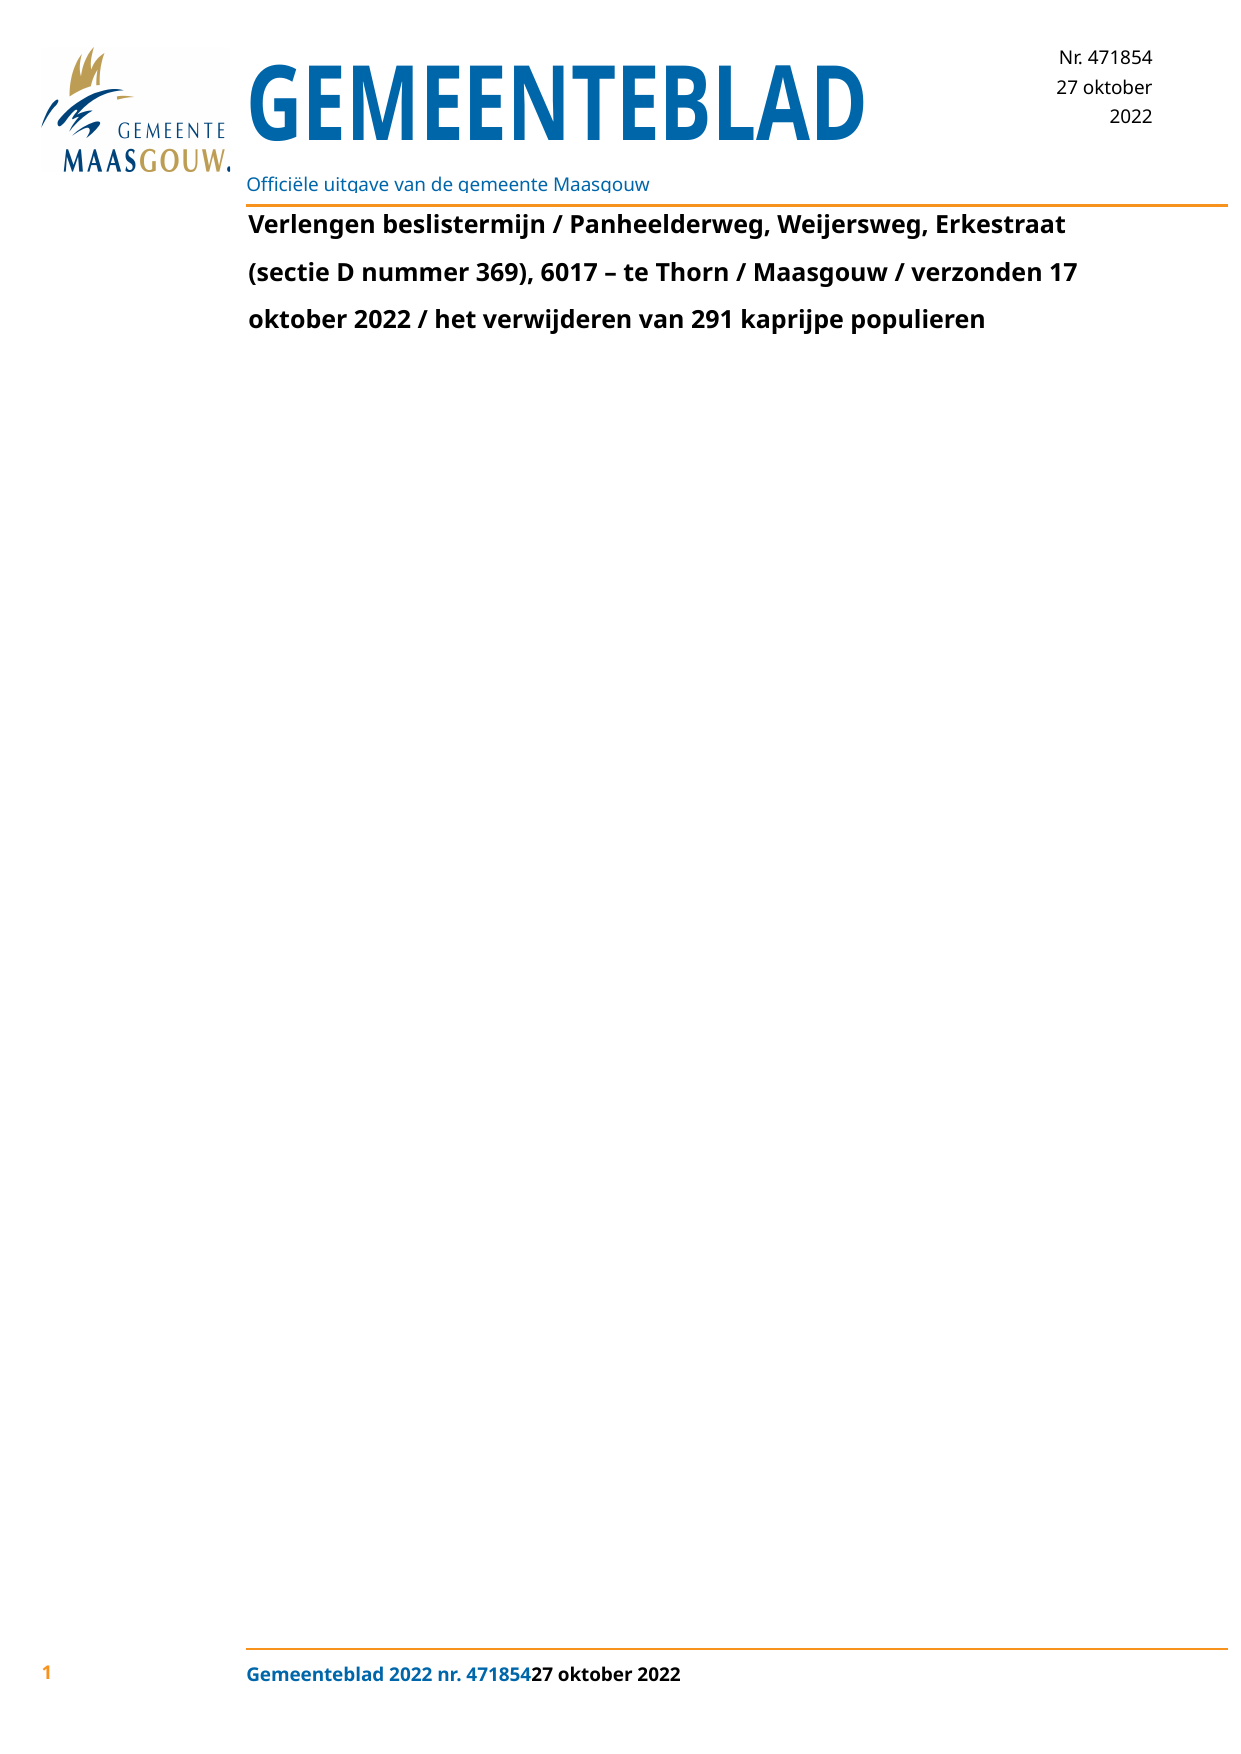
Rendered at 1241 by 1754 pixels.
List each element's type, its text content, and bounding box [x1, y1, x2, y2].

picture [41, 47, 231, 172]
text Verlengen beslistermijn / Panheelderweg, Weijersweg, Erkestraat (sectie D nummer 369), 6017 – te Thorn / Maasgouw / verzonden 17 oktober 2022 / het verwijderen van 291 kaprijpe populieren [248, 207, 1152, 336]
